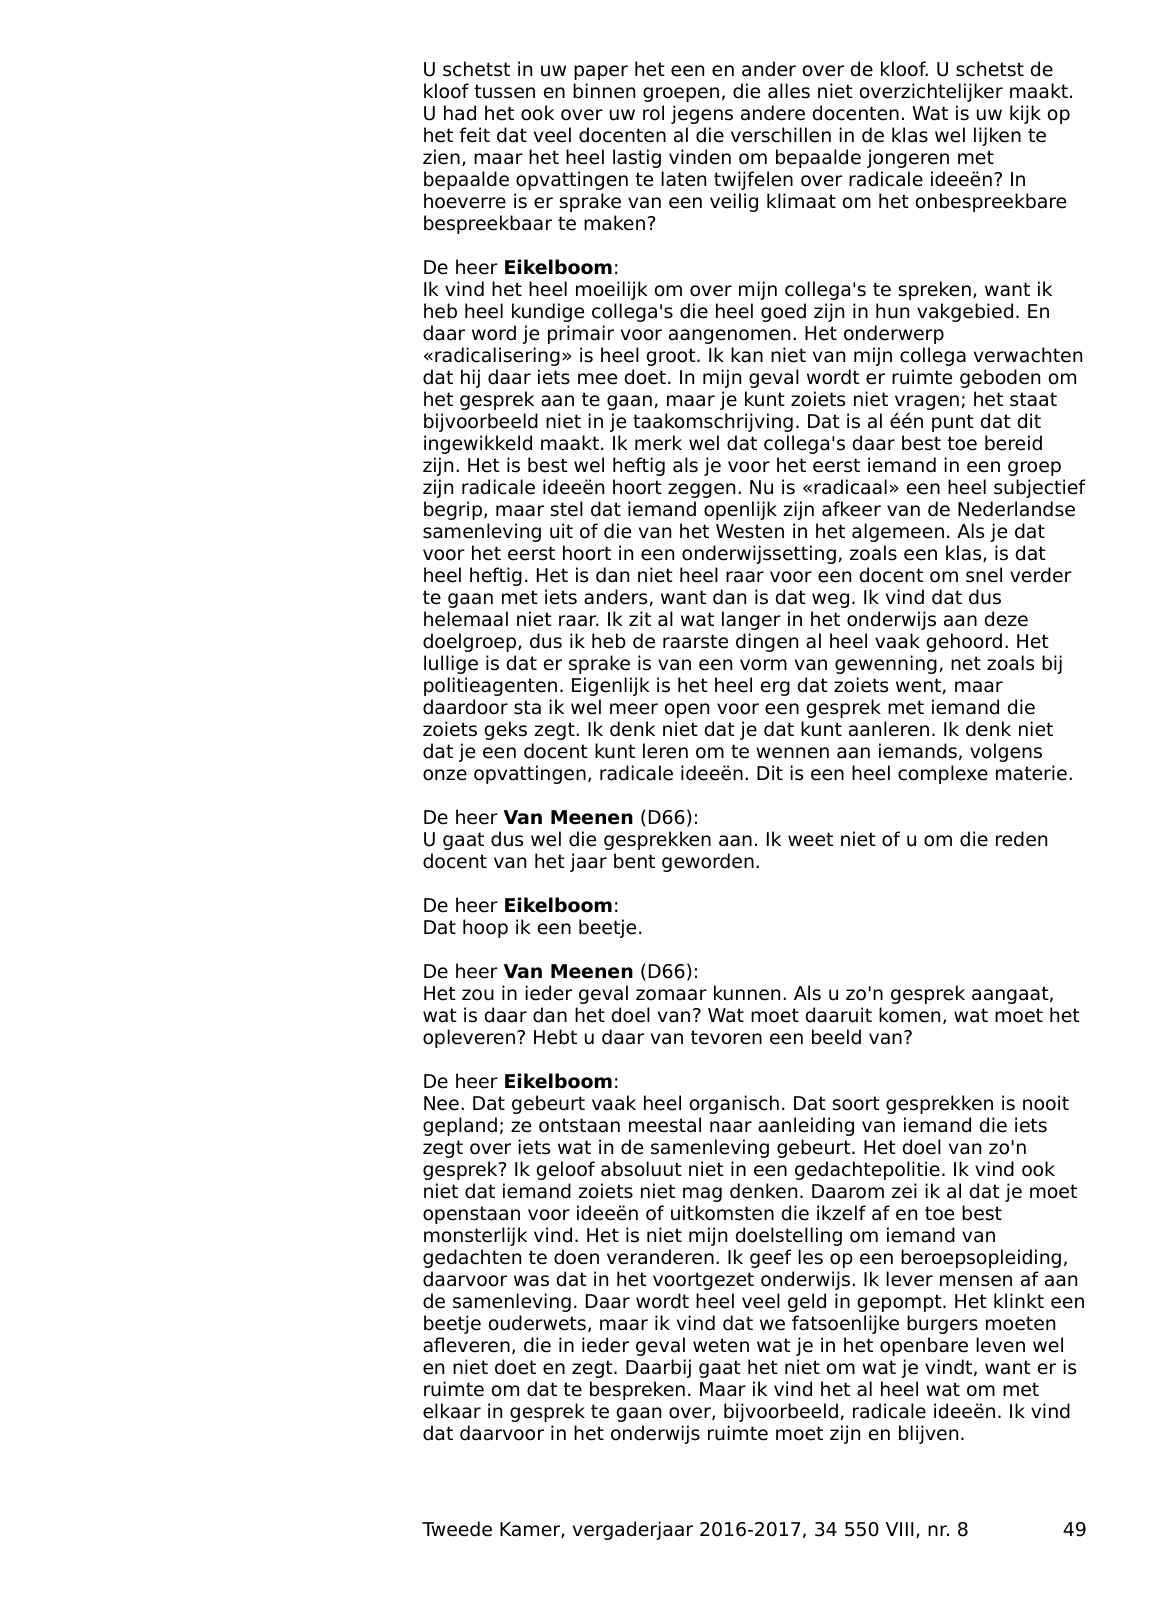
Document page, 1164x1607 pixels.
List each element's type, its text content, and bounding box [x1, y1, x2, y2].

text De heer Eikelboom: [422, 257, 1087, 279]
text De heer Eikelboom: [422, 895, 1087, 917]
text De heer Eikelboom: [422, 1071, 1087, 1093]
text Het zou in ieder geval zomaar kunnen. Als u zo'n gesprek aangaat, wat is daar dan het doel van? Wat moet daaruit komen, wat moet het opleveren? Hebt u daar van tevoren een beeld van? [422, 983, 1087, 1049]
text Nee. Dat gebeurt vaak heel organisch. Dat soort gesprekken is nooit gepland; ze ontstaan meestal naar aanleiding van iemand die iets zegt over iets wat in de samenleving gebeurt. Het doel van zo'n gesprek? Ik geloof absoluut niet in een gedachtepolitie. Ik vind ook niet dat iemand zoiets niet mag denken. Daarom zei ik al dat je moet openstaan voor ideeën of uitkomsten die ikzelf af en toe best monsterlijk vind. Het is niet mijn doelstelling om iemand van gedachten te doen veranderen. Ik geef les op een beroepsopleiding, daarvoor was dat in het voortgezet onderwijs. Ik lever mensen af aan de samenleving. Daar wordt heel veel geld in gepompt. Het klinkt een beetje ouderwets, maar ik vind dat we fatsoenlijke burgers moeten afleveren, die in ieder geval weten wat je in het openbare leven wel en niet doet en zegt. Daarbij gaat het niet om wat je vindt, want er is ruimte om dat te bespreken. Maar ik vind het al heel wat om met elkaar in gesprek te gaan over, bijvoorbeeld, radicale ideeën. Ik vind dat daarvoor in het onderwijs ruimte moet zijn en blijven. [422, 1093, 1087, 1445]
text Dat hoop ik een beetje. [422, 917, 1087, 939]
text U schetst in uw paper het een en ander over de kloof. U schetst de kloof tussen en binnen groepen, die alles niet overzichtelijker maakt. U had het ook over uw rol jegens andere docenten. Wat is uw kijk op het feit dat veel docenten al die verschillen in de klas wel lijken te zien, maar het heel lastig vinden om bepaalde jongeren met bepaalde opvattingen te laten twijfelen over radicale ideeën? In hoeverre is er sprake van een veilig klimaat om het onbespreekbare bespreekbaar te maken? [422, 59, 1087, 235]
text De heer Van Meenen (D66): [422, 961, 1087, 983]
text U gaat dus wel die gesprekken aan. Ik weet niet of u om die reden docent van het jaar bent geworden. [422, 829, 1087, 873]
text Ik vind het heel moeilijk om over mijn collega's te spreken, want ik heb heel kundige collega's die heel goed zijn in hun vakgebied. En daar word je primair voor aangenomen. Het onderwerp «radicalisering» is heel groot. Ik kan niet van mijn collega verwachten dat hij daar iets mee doet. In mijn geval wordt er ruimte geboden om het gesprek aan te gaan, maar je kunt zoiets niet vragen; het staat bijvoorbeeld niet in je taakomschrijving. Dat is al één punt dat dit ingewikkeld maakt. Ik merk wel dat collega's daar best toe bereid zijn. Het is best wel heftig als je voor het eerst iemand in een groep zijn radicale ideeën hoort zeggen. Nu is «radicaal» een heel subjectief begrip, maar stel dat iemand openlijk zijn afkeer van de Nederlandse samenleving uit of die van het Westen in het algemeen. Als je dat voor het eerst hoort in een onderwijssetting, zoals een klas, is dat heel heftig. Het is dan niet heel raar voor een docent om snel verder te gaan met iets anders, want dan is dat weg. Ik vind dat dus helemaal niet raar. Ik zit al wat langer in het onderwijs aan deze doelgroep, dus ik heb de raarste dingen al heel vaak gehoord. Het lullige is dat er sprake is van een vorm van gewenning, net zoals bij politieagenten. Eigenlijk is het heel erg dat zoiets went, maar daardoor sta ik wel meer open voor een gesprek met iemand die zoiets geks zegt. Ik denk niet dat je dat kunt aanleren. Ik denk niet dat je een docent kunt leren om te wennen aan iemands, volgens onze opvattingen, radicale ideeën. Dit is een heel complexe materie. [422, 279, 1087, 784]
text De heer Van Meenen (D66): [422, 807, 1087, 829]
